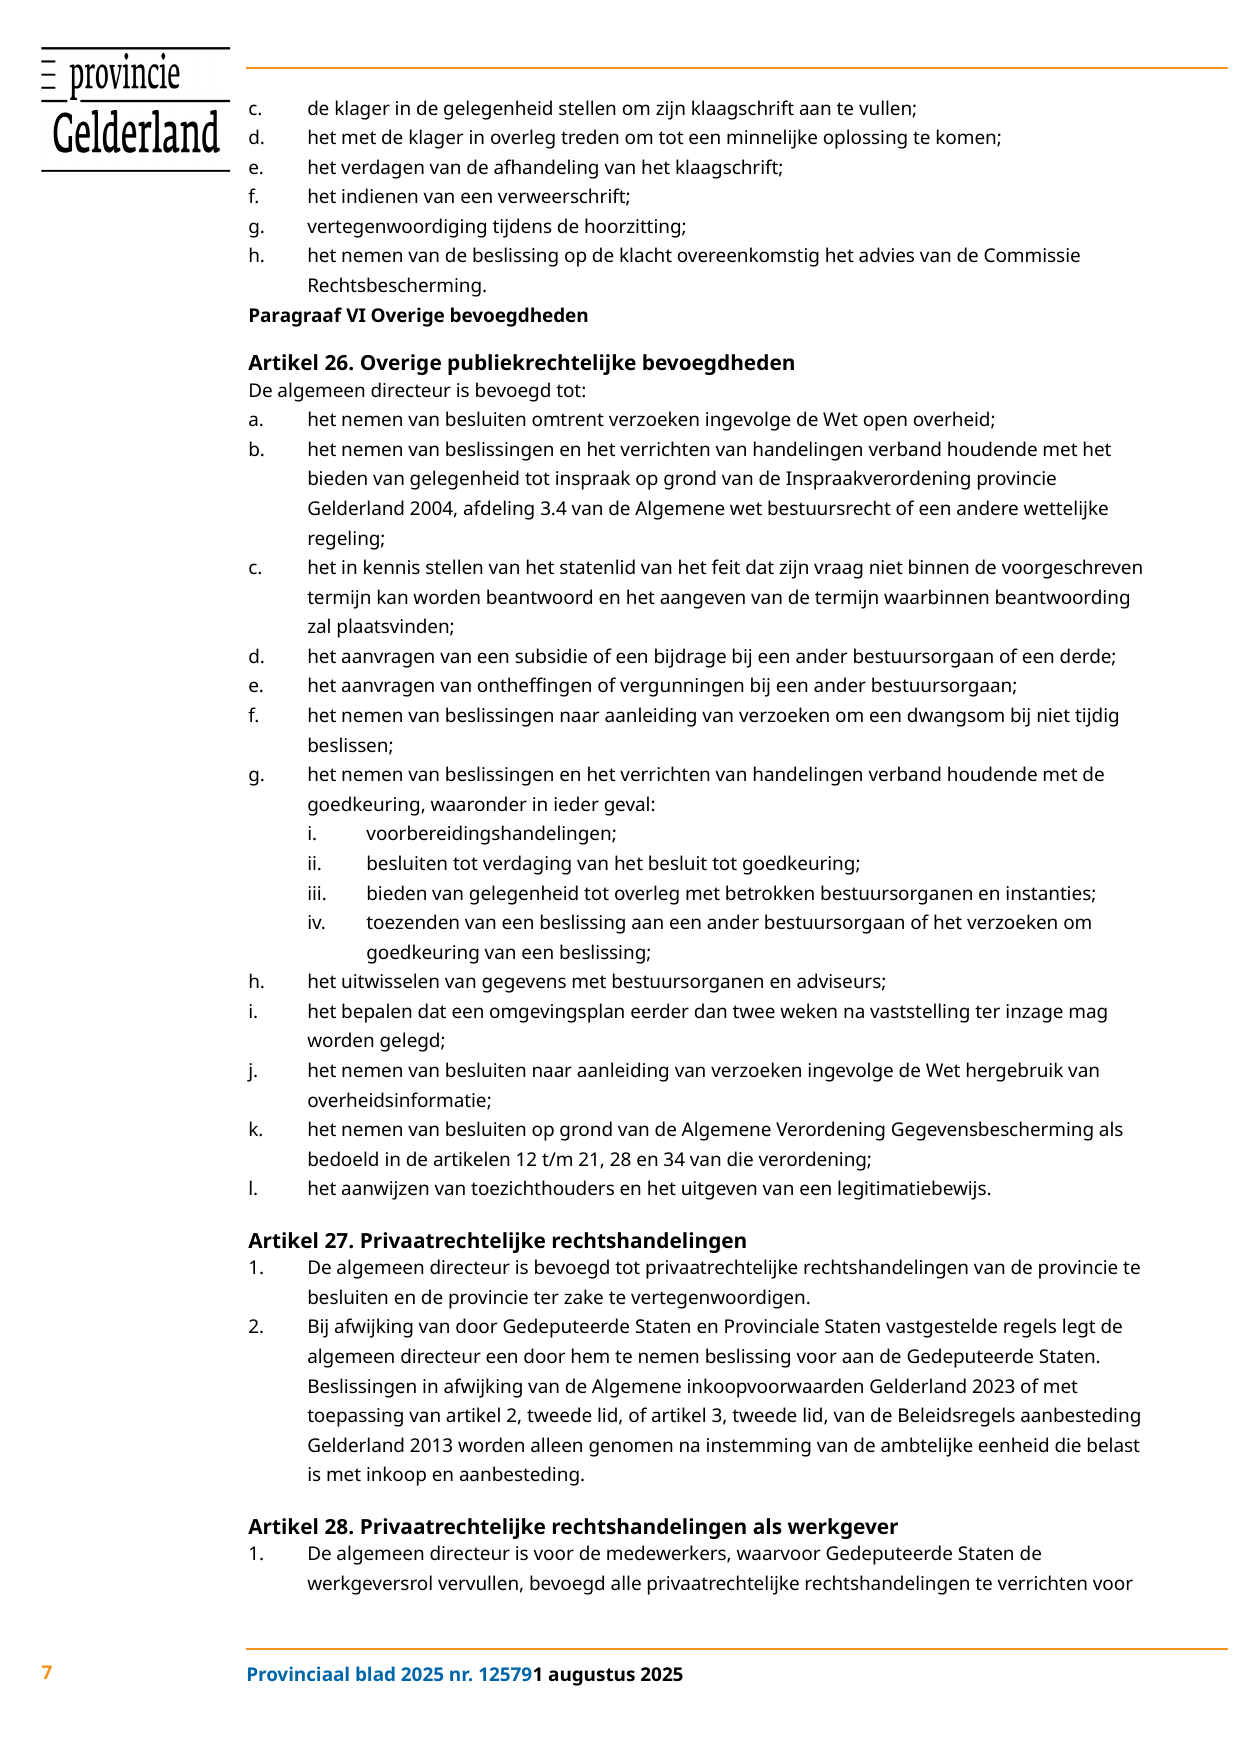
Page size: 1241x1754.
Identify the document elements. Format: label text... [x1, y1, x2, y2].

list De algemeen directeur is voor de medewerkers, waarvoor Gedeputeerde Staten de werkgeversrol vervullen, bevoegd alle privaatrechtelijke rechtshandelingen te verrichten voor [248, 1540, 1152, 1596]
text Artikel 28. Privaatrechtelijke rechtshandelingen als werkgever [248, 1512, 1152, 1540]
list het aanvragen van ontheffingen of vergunningen bij een ander bestuursorgaan; [248, 673, 1152, 698]
list het aanvragen van een subsidie of een bijdrage bij een ander bestuursorgaan of een derde; [248, 643, 1152, 669]
list het nemen van besluiten naar aanleiding van verzoeken ingevolge de Wet hergebruik van overheidsinformatie; [248, 1057, 1152, 1113]
text Artikel 27. Privaatrechtelijke rechtshandelingen [248, 1226, 1152, 1254]
list het nemen van besluiten omtrent verzoeken ingevolge de Wet open overheid; [248, 406, 1152, 432]
list besluiten tot verdaging van het besluit tot goedkeuring; [307, 850, 1152, 876]
list het uitwisselen van gegevens met bestuursorganen en adviseurs; [248, 968, 1152, 994]
text Paragraaf VI Overige bevoegdheden [248, 302, 1152, 328]
list het in kennis stellen van het statenlid van het feit dat zijn vraag niet binnen de voorgeschreven termijn kan worden beantwoord en het aangeven van de termijn waarbinnen beantwoording zal plaatsvinden; [248, 554, 1152, 639]
text De algemeen directeur is bevoegd tot: [248, 377, 1152, 403]
list het verdagen van de afhandeling van het klaagschrift; [248, 154, 1152, 180]
list toezenden van een beslissing aan een ander bestuursorgaan of het verzoeken om goedkeuring van een beslissing; [307, 909, 1152, 965]
picture [41, 47, 231, 172]
list Bij afwijking van door Gedeputeerde Staten en Provinciale Staten vastgestelde regels legt de algemeen directeur een door hem te nemen beslissing voor aan de Gedeputeerde Staten. Beslissingen in afwijking van de Algemene inkoopvoorwaarden Gelderland 2023 of met toepassing van artikel 2, tweede lid, of artikel 3, tweede lid, van de Beleidsregels aanbesteding Gelderland 2013 worden alleen genomen na instemming van de ambtelijke eenheid die belast is met inkoop en aanbesteding. [248, 1314, 1152, 1487]
list bieden van gelegenheid tot overleg met betrokken bestuursorganen en instanties; [307, 880, 1152, 906]
list voorbereidingshandelingen; [307, 821, 1152, 846]
list het nemen van de beslissing op de klacht overeenkomstig het advies van de Commissie Rechtsbescherming. [248, 243, 1152, 298]
list het met de klager in overleg treden om tot een minnelijke oplossing te komen; [248, 124, 1152, 150]
list het aanwijzen van toezichthouders en het uitgeven van een legitimatiebewijs. [248, 1176, 1152, 1201]
list het bepalen dat een omgevingsplan eerder dan twee weken na vaststelling ter inzage mag worden gelegd; [248, 998, 1152, 1053]
list het nemen van besluiten op grond van de Algemene Verordening Gegevensbescherming als bedoeld in de artikelen 12 t/m 21, 28 en 34 van die verordening; [248, 1116, 1152, 1172]
list De algemeen directeur is bevoegd tot privaatrechtelijke rechtshandelingen van de provincie te besluiten en de provincie ter zake te vertegenwoordigen. [248, 1254, 1152, 1310]
list vertegenwoordiging tijdens de hoorzitting; [248, 213, 1152, 239]
text Artikel 26. Overige publiekrechtelijke bevoegdheden [248, 348, 1152, 377]
list het nemen van beslissingen en het verrichten van handelingen verband houdende met de goedkeuring, waaronder in ieder geval: [248, 761, 1152, 817]
list de klager in de gelegenheid stellen om zijn klaagschrift aan te vullen; [248, 95, 1152, 121]
list het nemen van beslissingen en het verrichten van handelingen verband houdende met het bieden van gelegenheid tot inspraak op grond van de Inspraakverordening provincie Gelderland 2004, afdeling 3.4 van de Algemene wet bestuursrecht of een andere wettelijke regeling; [248, 436, 1152, 551]
list het nemen van beslissingen naar aanleiding van verzoeken om een dwangsom bij niet tijdig beslissen; [248, 702, 1152, 758]
list het indienen van een verweerschrift; [248, 183, 1152, 209]
